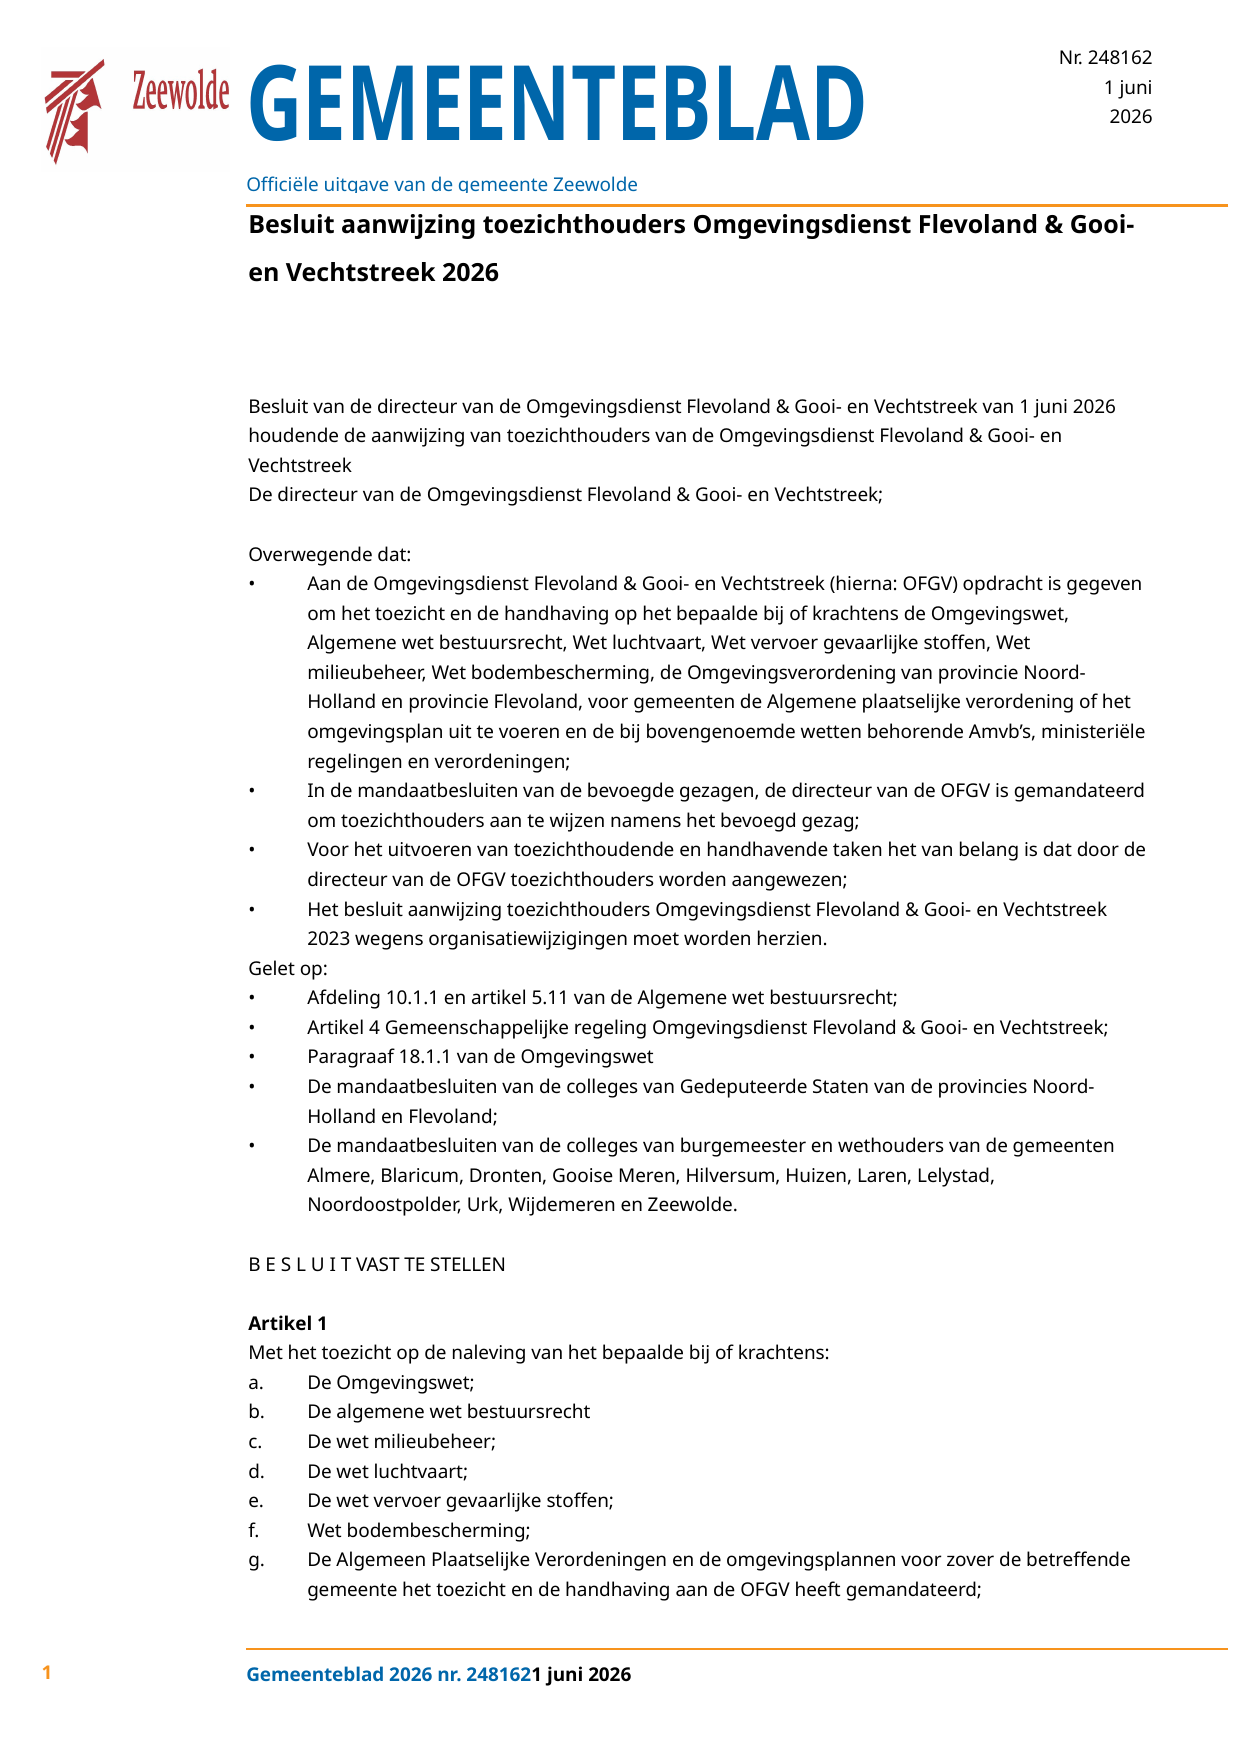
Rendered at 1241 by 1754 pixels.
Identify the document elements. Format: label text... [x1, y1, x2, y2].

text Met het toezicht op de naleving van het bepaalde bij of krachtens: [248, 1339, 1152, 1365]
list Voor het uitvoeren van toezichthoudende en handhavende taken het van belang is dat door de directeur van de OFGV toezichthouders worden aangewezen; [248, 837, 1152, 892]
list De mandaatbesluiten van de colleges van burgemeester en wethouders van de gemeenten Almere, Blaricum, Dronten, Gooise Meren, Hilversum, Huizen, Laren, Lelystad, Noordoostpolder, Urk, Wijdemeren en Zeewolde. [248, 1132, 1152, 1217]
list De Algemeen Plaatselijke Verordeningen en de omgevingsplannen voor zover de betreffende gemeente het toezicht en de handhaving aan de OFGV heeft gemandateerd; [248, 1547, 1152, 1602]
list Afdeling 10.1.1 en artikel 5.11 van de Algemene wet bestuursrecht; [248, 984, 1152, 1010]
list In de mandaatbesluiten van de bevoegde gezagen, de directeur van de OFGV is gemandateerd om toezichthouders aan te wijzen namens het bevoegd gezag; [248, 777, 1152, 833]
list Paragraaf 18.1.1 van de Omgevingswet [248, 1044, 1152, 1069]
list Aan de Omgevingsdienst Flevoland & Gooi- en Vechtstreek (hierna: OFGV) opdracht is gegeven om het toezicht en de handhaving op het bepaalde bij of krachtens de Omgevingswet, Algemene wet bestuursrecht, Wet luchtvaart, Wet vervoer gevaarlijke stoffen, Wet milieubeheer, Wet bodembescherming, de Omgevingsverordening van provincie Noord-Holland en provincie Flevoland, voor gemeenten de Algemene plaatselijke verordening of het omgevingsplan uit te voeren en de bij bovengenoemde wetten behorende Amvb’s, ministeriële regelingen en verordeningen; [248, 570, 1152, 774]
text Gelet op: [248, 955, 1152, 981]
text Besluit van de directeur van de Omgevingsdienst Flevoland & Gooi- en Vechtstreek van 1 juni 2026 houdende de aanwijzing van toezichthouders van de Omgevingsdienst Flevoland & Gooi- en Vechtstreek [248, 393, 1152, 478]
text Besluit aanwijzing toezichthouders Omgevingsdienst Flevoland & Gooi- en Vechtstreek 2026 [248, 207, 1152, 288]
list De Omgevingswet; [248, 1369, 1152, 1395]
list De wet luchtvaart; [248, 1458, 1152, 1484]
text B E S L U I T VAST TE STELLEN [248, 1251, 1152, 1277]
list De algemene wet bestuursrecht [248, 1399, 1152, 1424]
list De wet milieubeheer; [248, 1428, 1152, 1454]
text De directeur van de Omgevingsdienst Flevoland & Gooi- en Vechtstreek; [248, 482, 1152, 507]
text Overwegende dat: [248, 541, 1152, 567]
list De wet vervoer gevaarlijke stoffen; [248, 1487, 1152, 1513]
list De mandaatbesluiten van de colleges van Gedeputeerde Staten van de provincies Noord-Holland en Flevoland; [248, 1073, 1152, 1129]
list Het besluit aanwijzing toezichthouders Omgevingsdienst Flevoland & Gooi- en Vechtstreek 2023 wegens organisatiewijzigingen moet worden herzien. [248, 896, 1152, 951]
list Artikel 4 Gemeenschappelijke regeling Omgevingsdienst Flevoland & Gooi- en Vechtstreek; [248, 1014, 1152, 1040]
list Wet bodembescherming; [248, 1517, 1152, 1543]
picture [41, 47, 231, 172]
text Artikel 1 [248, 1310, 1152, 1336]
